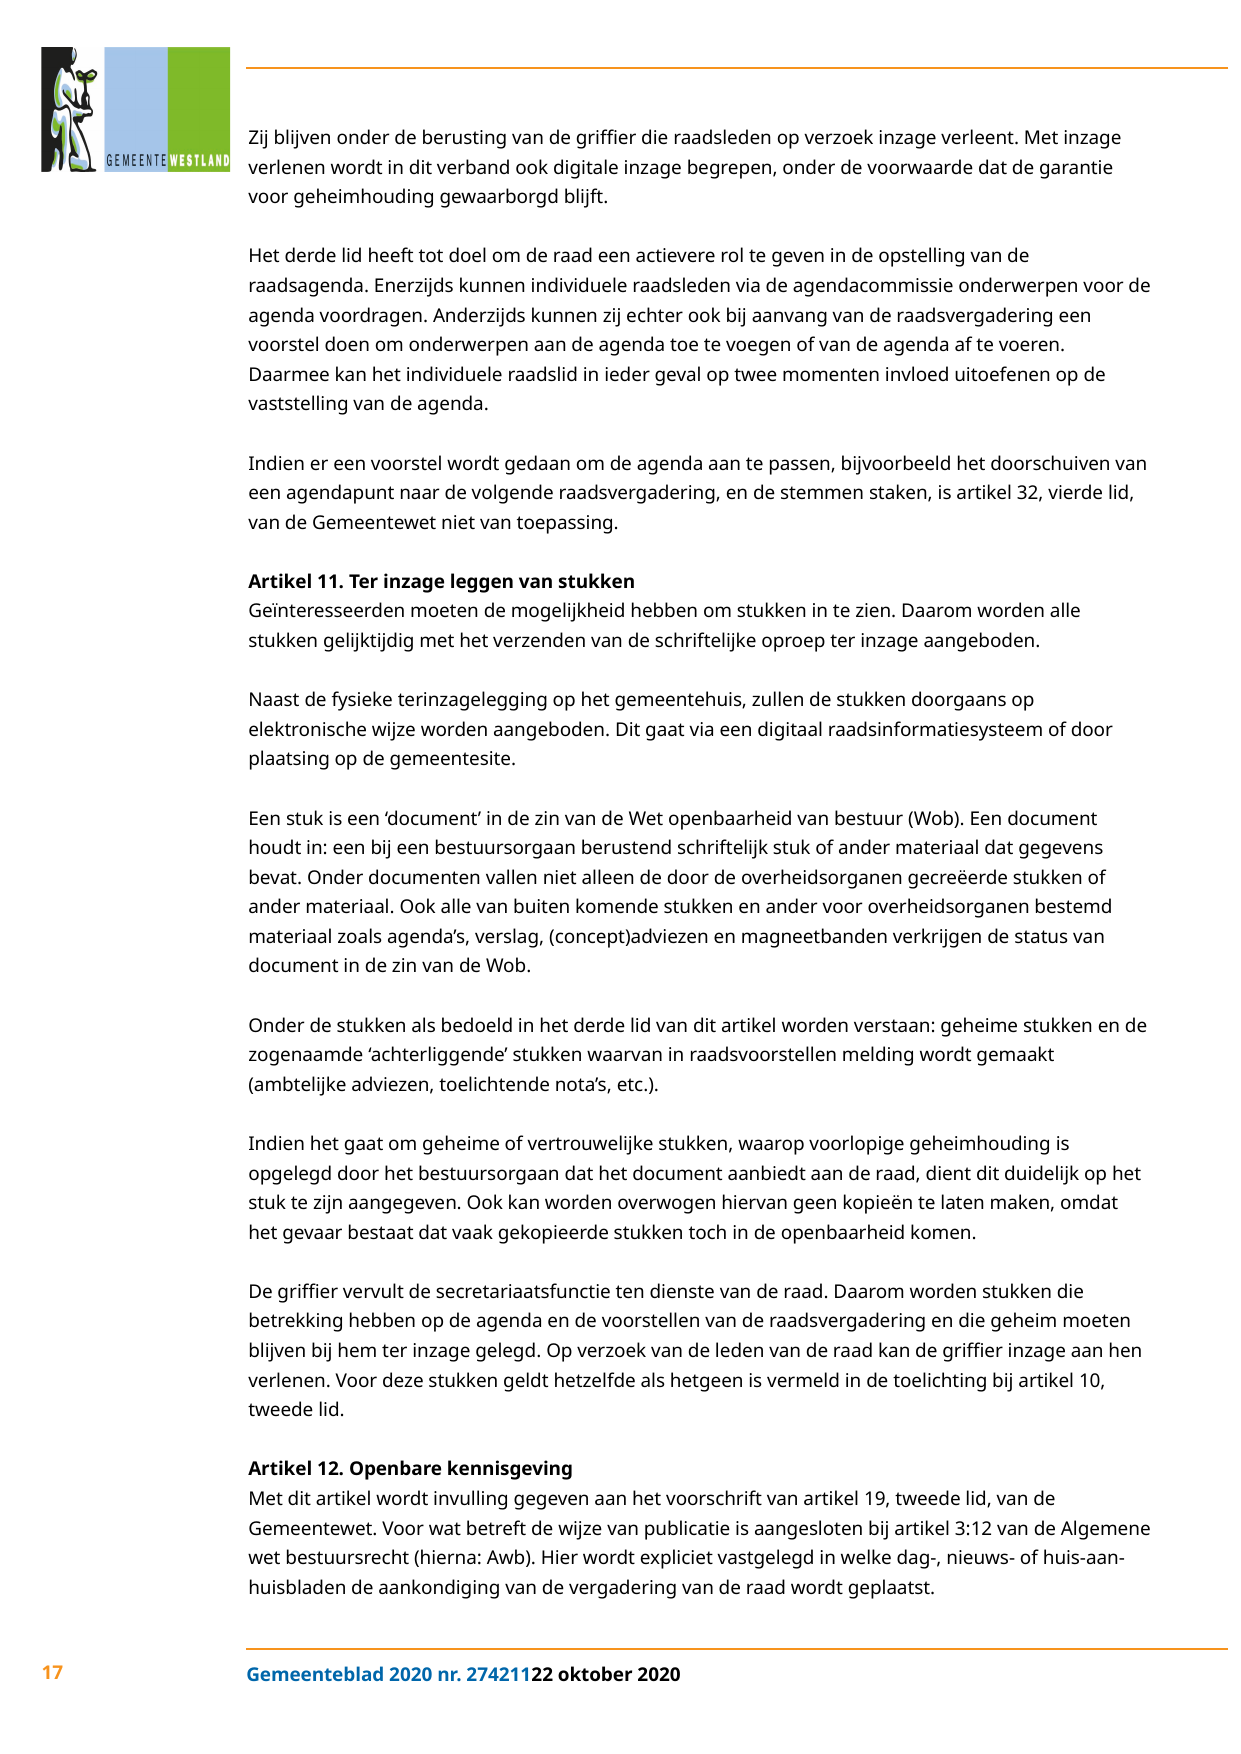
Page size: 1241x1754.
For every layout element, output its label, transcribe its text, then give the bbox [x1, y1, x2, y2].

text Naast de fysieke terinzagelegging op het gemeentehuis, zullen de stukken doorgaans op elektronische wijze worden aangeboden. Dit gaat via een digitaal raadsinformatiesysteem of door plaatsing op de gemeentesite. [248, 686, 1152, 771]
text Geïnteresseerden moeten de mogelijkheid hebben om stukken in te zien. Daarom worden alle stukken gelijktijdig met het verzenden van de schriftelijke oproep ter inzage aangeboden. [248, 598, 1152, 653]
picture [41, 47, 231, 172]
text Indien het gaat om geheime of vertrouwelijke stukken, waarop voorlopige geheimhouding is opgelegd door het bestuursorgaan dat het document aanbiedt aan de raad, dient dit duidelijk op het stuk te zijn aangegeven. Ook kan worden overwogen hiervan geen kopieën te laten maken, omdat het gevaar bestaat dat vaak gekopieerde stukken toch in de openbaarheid komen. [248, 1130, 1152, 1245]
text Artikel 11. Ter inzage leggen van stukken [248, 568, 1152, 594]
text Het derde lid heeft tot doel om de raad een actievere rol te geven in de opstelling van de raadsagenda. Enerzijds kunnen individuele raadsleden via de agendacommissie onderwerpen voor de agenda voordragen. Anderzijds kunnen zij echter ook bij aanvang van de raadsvergadering een voorstel doen om onderwerpen aan de agenda toe te voegen of van de agenda af te voeren. Daarmee kan het individuele raadslid in ieder geval op twee momenten invloed uitoefenen op de vaststelling van de agenda. [248, 243, 1152, 416]
text Onder de stukken als bedoeld in het derde lid van dit artikel worden verstaan: geheime stukken en de zogenaamde ‘achterliggende’ stukken waarvan in raadsvoorstellen melding wordt gemaakt (ambtelijke adviezen, toelichtende nota’s, etc.). [248, 1012, 1152, 1097]
text Zij blijven onder de berusting van de griffier die raadsleden op verzoek inzage verleent. Met inzage verlenen wordt in dit verband ook digitale inzage begrepen, onder de voorwaarde dat de garantie voor geheimhouding gewaarborgd blijft. [248, 124, 1152, 209]
text Een stuk is een ‘document’ in de zin van de Wet openbaarheid van bestuur (Wob). Een document houdt in: een bij een bestuursorgaan berustend schriftelijk stuk of ander materiaal dat gegevens bevat. Onder documenten vallen niet alleen de door de overheidsorganen gecreëerde stukken of ander materiaal. Ook alle van buiten komende stukken en ander voor overheidsorganen bestemd materiaal zoals agenda’s, verslag, (concept)adviezen en magneetbanden verkrijgen de status van document in de zin van de Wob. [248, 805, 1152, 978]
text De griffier vervult de secretariaatsfunctie ten dienste van de raad. Daarom worden stukken die betrekking hebben op de agenda en de voorstellen van de raadsvergadering en die geheim moeten blijven bij hem ter inzage gelegd. Op verzoek van de leden van de raad kan de griffier inzage aan hen verlenen. Voor deze stukken geldt hetzelfde als hetgeen is vermeld in de toelichting bij artikel 10, tweede lid. [248, 1278, 1152, 1422]
text Met dit artikel wordt invulling gegeven aan het voorschrift van artikel 19, tweede lid, van de Gemeentewet. Voor wat betreft de wijze van publicatie is aangesloten bij artikel 3:12 van de Algemene wet bestuursrecht (hierna: Awb). Hier wordt expliciet vastgelegd in welke dag-, nieuws- of huis-aan-huisbladen de aankondiging van de vergadering van de raad wordt geplaatst. [248, 1485, 1152, 1600]
text Artikel 12. Openbare kennisgeving [248, 1456, 1152, 1481]
text Indien er een voorstel wordt gedaan om de agenda aan te passen, bijvoorbeeld het doorschuiven van een agendapunt naar de volgende raadsvergadering, en de stemmen staken, is artikel 32, vierde lid, van de Gemeentewet niet van toepassing. [248, 450, 1152, 535]
